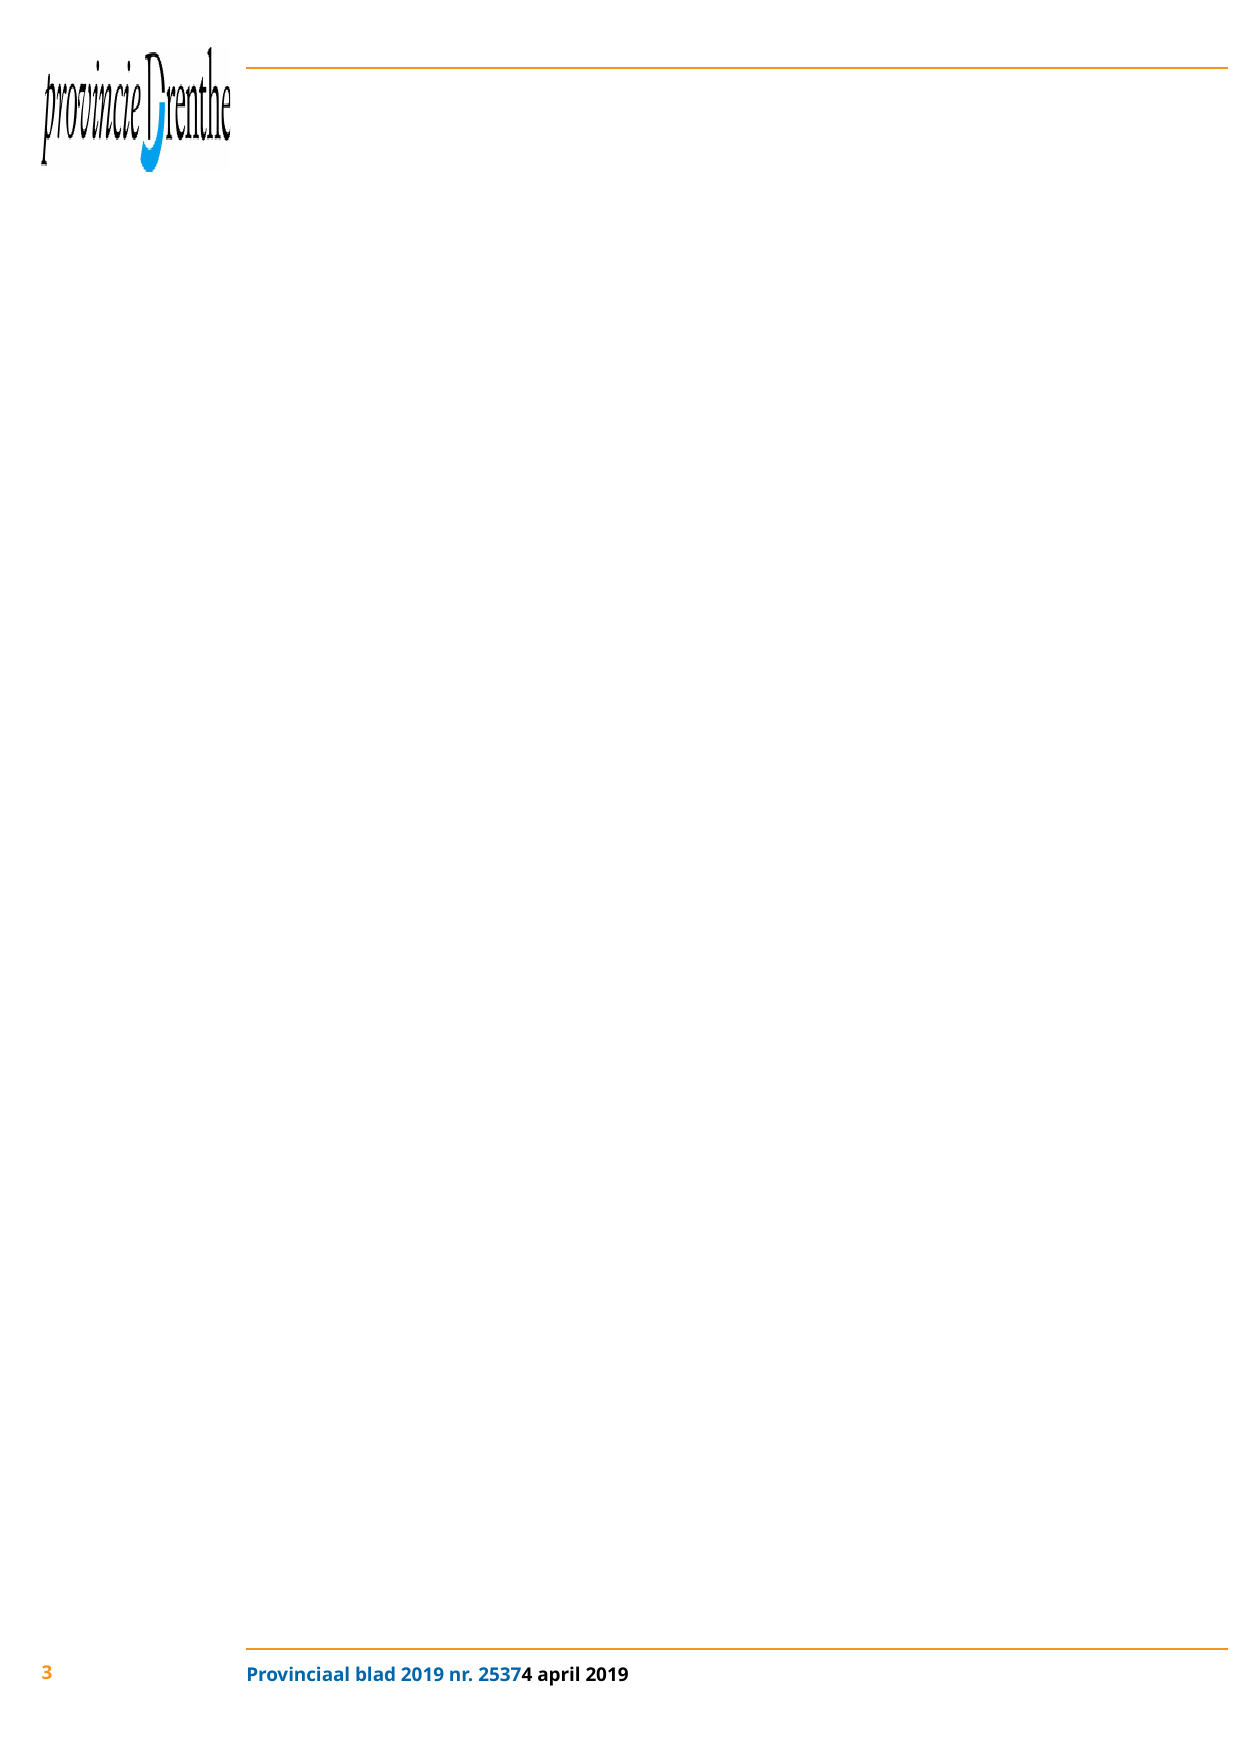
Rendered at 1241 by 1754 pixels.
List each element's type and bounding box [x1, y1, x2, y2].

picture [41, 47, 231, 172]
